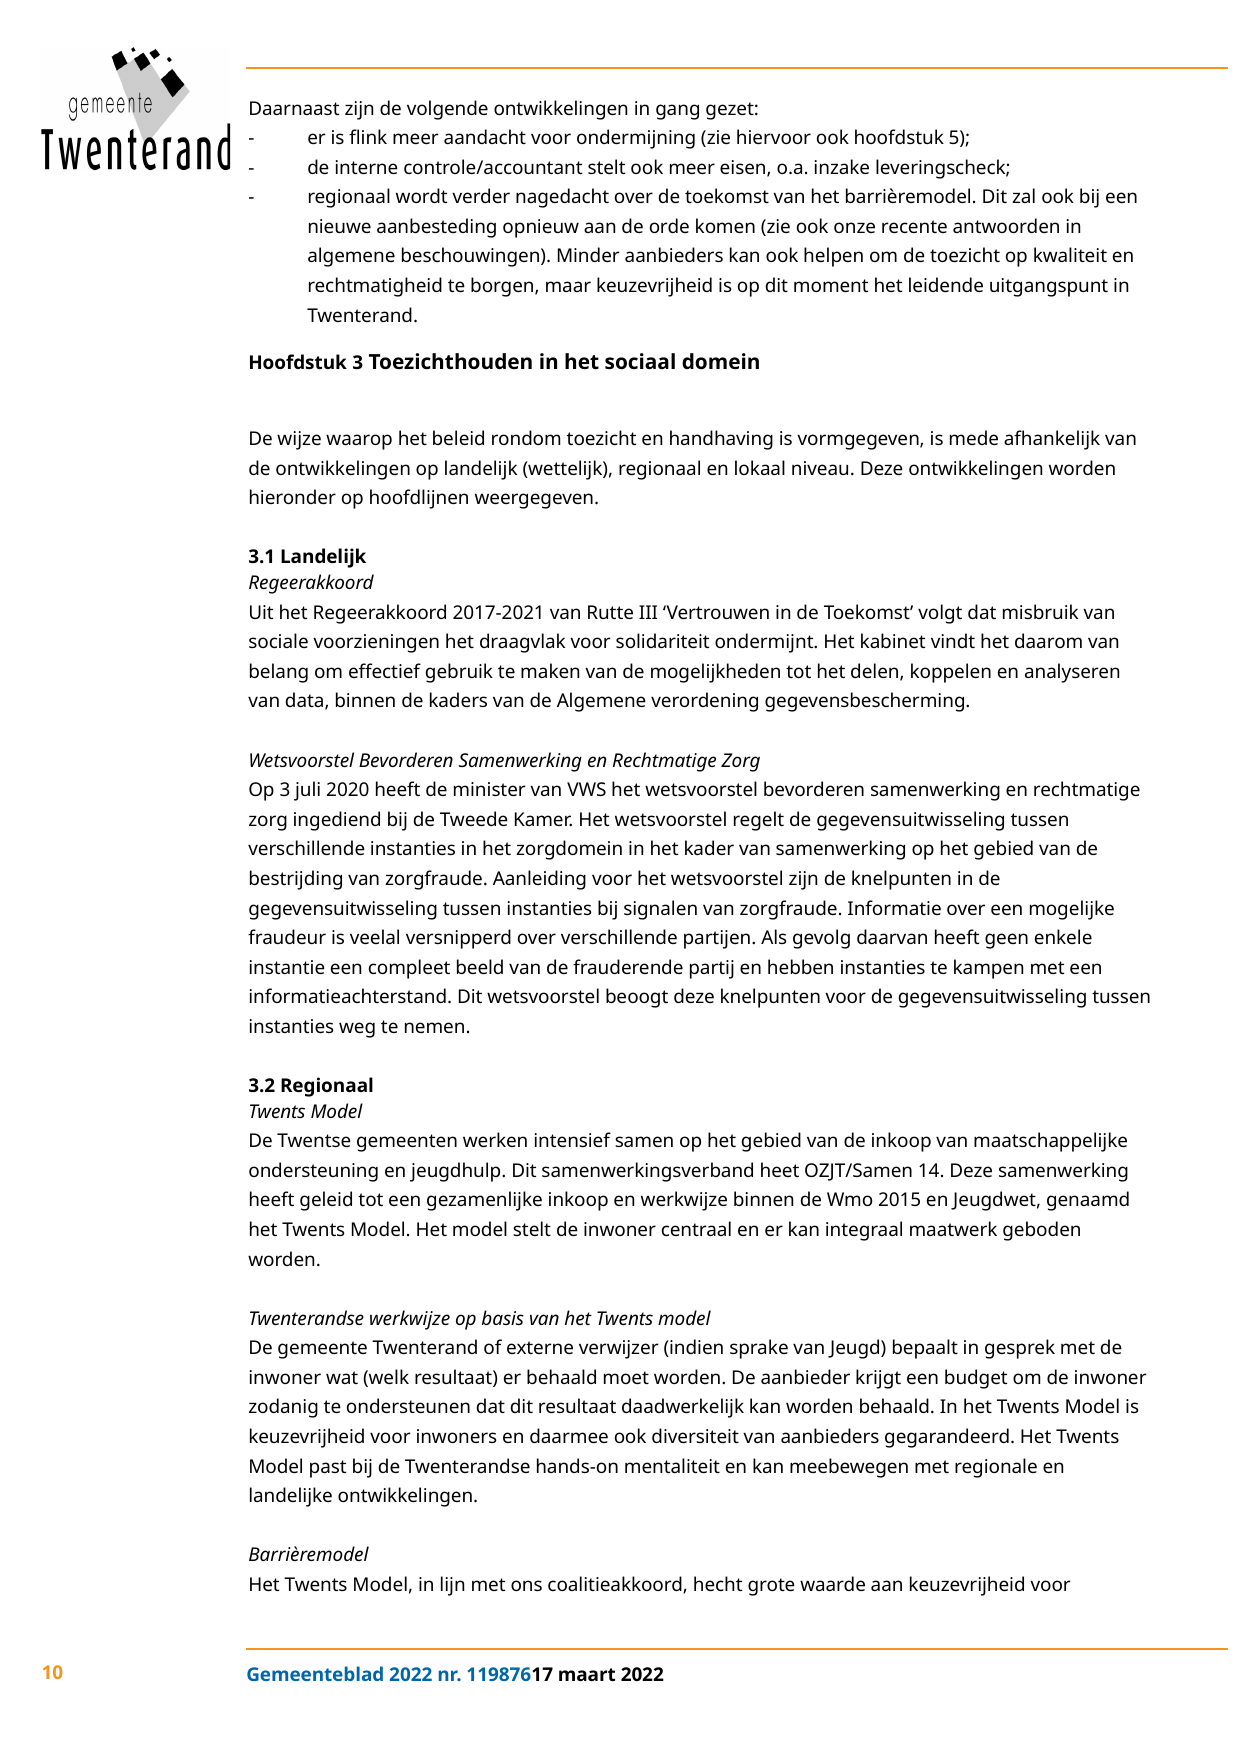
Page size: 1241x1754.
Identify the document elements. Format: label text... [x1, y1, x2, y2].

text Twenterandse werkwijze op basis van het Twents model [248, 1305, 1152, 1331]
list er is flink meer aandacht voor ondermijning (zie hiervoor ook hoofdstuk 5); [248, 124, 1152, 150]
text Barrièremodel [248, 1542, 1152, 1567]
list regionaal wordt verder nagedacht over de toekomst van het barrièremodel. Dit zal ook bij een nieuwe aanbesteding opnieuw aan de orde komen (zie ook onze recente antwoorden in algemene beschouwingen). Minder aanbieders kan ook helpen om de toezicht op kwaliteit en rechtmatigheid te borgen, maar keuzevrijheid is op dit moment het leidende uitgangspunt in Twenterand. [248, 183, 1152, 328]
list de interne controle/accountant stelt ook meer eisen, o.a. inzake leveringscheck; [248, 154, 1152, 180]
text Hoofdstuk 3 Toezichthouden in het sociaal domein [248, 347, 1152, 376]
text Twents Model [248, 1098, 1152, 1124]
text De wijze waarop het beleid rondom toezicht en handhaving is vormgegeven, is mede afhankelijk van de ontwikkelingen op landelijk (wettelijk), regionaal en lokaal niveau. Deze ontwikkelingen worden hieronder op hoofdlijnen weergegeven. [248, 425, 1152, 510]
text 3.1 Landelijk [248, 543, 1152, 569]
text Op 3 juli 2020 heeft de minister van VWS het wetsvoorstel bevorderen samenwerking en rechtmatige zorg ingediend bij de Tweede Kamer. Het wetsvoorstel regelt de gegevensuitwisseling tussen verschillende instanties in het zorgdomein in het kader van samenwerking op het gebied van de bestrijding van zorgfraude. Aanleiding voor het wetsvoorstel zijn de knelpunten in de gegevensuitwisseling tussen instanties bij signalen van zorgfraude. Informatie over een mogelijke fraudeur is veelal versnipperd over verschillende partijen. Als gevolg daarvan heeft geen enkele instantie een compleet beeld van de frauderende partij en hebben instanties te kampen met een informatieachterstand. Dit wetsvoorstel beoogt deze knelpunten voor de gegevensuitwisseling tussen instanties weg te nemen. [248, 776, 1152, 1039]
text Daarnaast zijn de volgende ontwikkelingen in gang gezet: [248, 95, 1152, 121]
text Regeerakkoord [248, 569, 1152, 595]
text De gemeente Twenterand of externe verwijzer (indien sprake van Jeugd) bepaalt in gesprek met de inwoner wat (welk resultaat) er behaald moet worden. De aanbieder krijgt een budget om de inwoner zodanig te ondersteunen dat dit resultaat daadwerkelijk kan worden behaald. In het Twents Model is keuzevrijheid voor inwoners en daarmee ook diversiteit van aanbieders gegarandeerd. Het Twents Model past bij de Twenterandse hands-on mentaliteit en kan meebewegen met regionale en landelijke ontwikkelingen. [248, 1334, 1152, 1508]
text Uit het Regeerakkoord 2017-2021 van Rutte III ‘Vertrouwen in de Toekomst’ volgt dat misbruik van sociale voorzieningen het draagvlak voor solidariteit ondermijnt. Het kabinet vindt het daarom van belang om effectief gebruik te maken van de mogelijkheden tot het delen, koppelen en analyseren van data, binnen de kaders van de Algemene verordening gegevensbescherming. [248, 599, 1152, 713]
picture [41, 47, 231, 172]
text 3.2 Regionaal [248, 1072, 1152, 1098]
text De Twentse gemeenten werken intensief samen op het gebied van de inkoop van maatschappelijke ondersteuning en jeugdhulp. Dit samenwerkingsverband heet OZJT/Samen 14. Deze samenwerking heeft geleid tot een gezamenlijke inkoop en werkwijze binnen de Wmo 2015 en Jeugdwet, genaamd het Twents Model. Het model stelt de inwoner centraal en er kan integraal maatwerk geboden worden. [248, 1127, 1152, 1272]
text Wetsvoorstel Bevorderen Samenwerking en Rechtmatige Zorg [248, 747, 1152, 772]
text Het Twents Model, in lijn met ons coalitieakkoord, hecht grote waarde aan keuzevrijheid voor [248, 1571, 1152, 1597]
